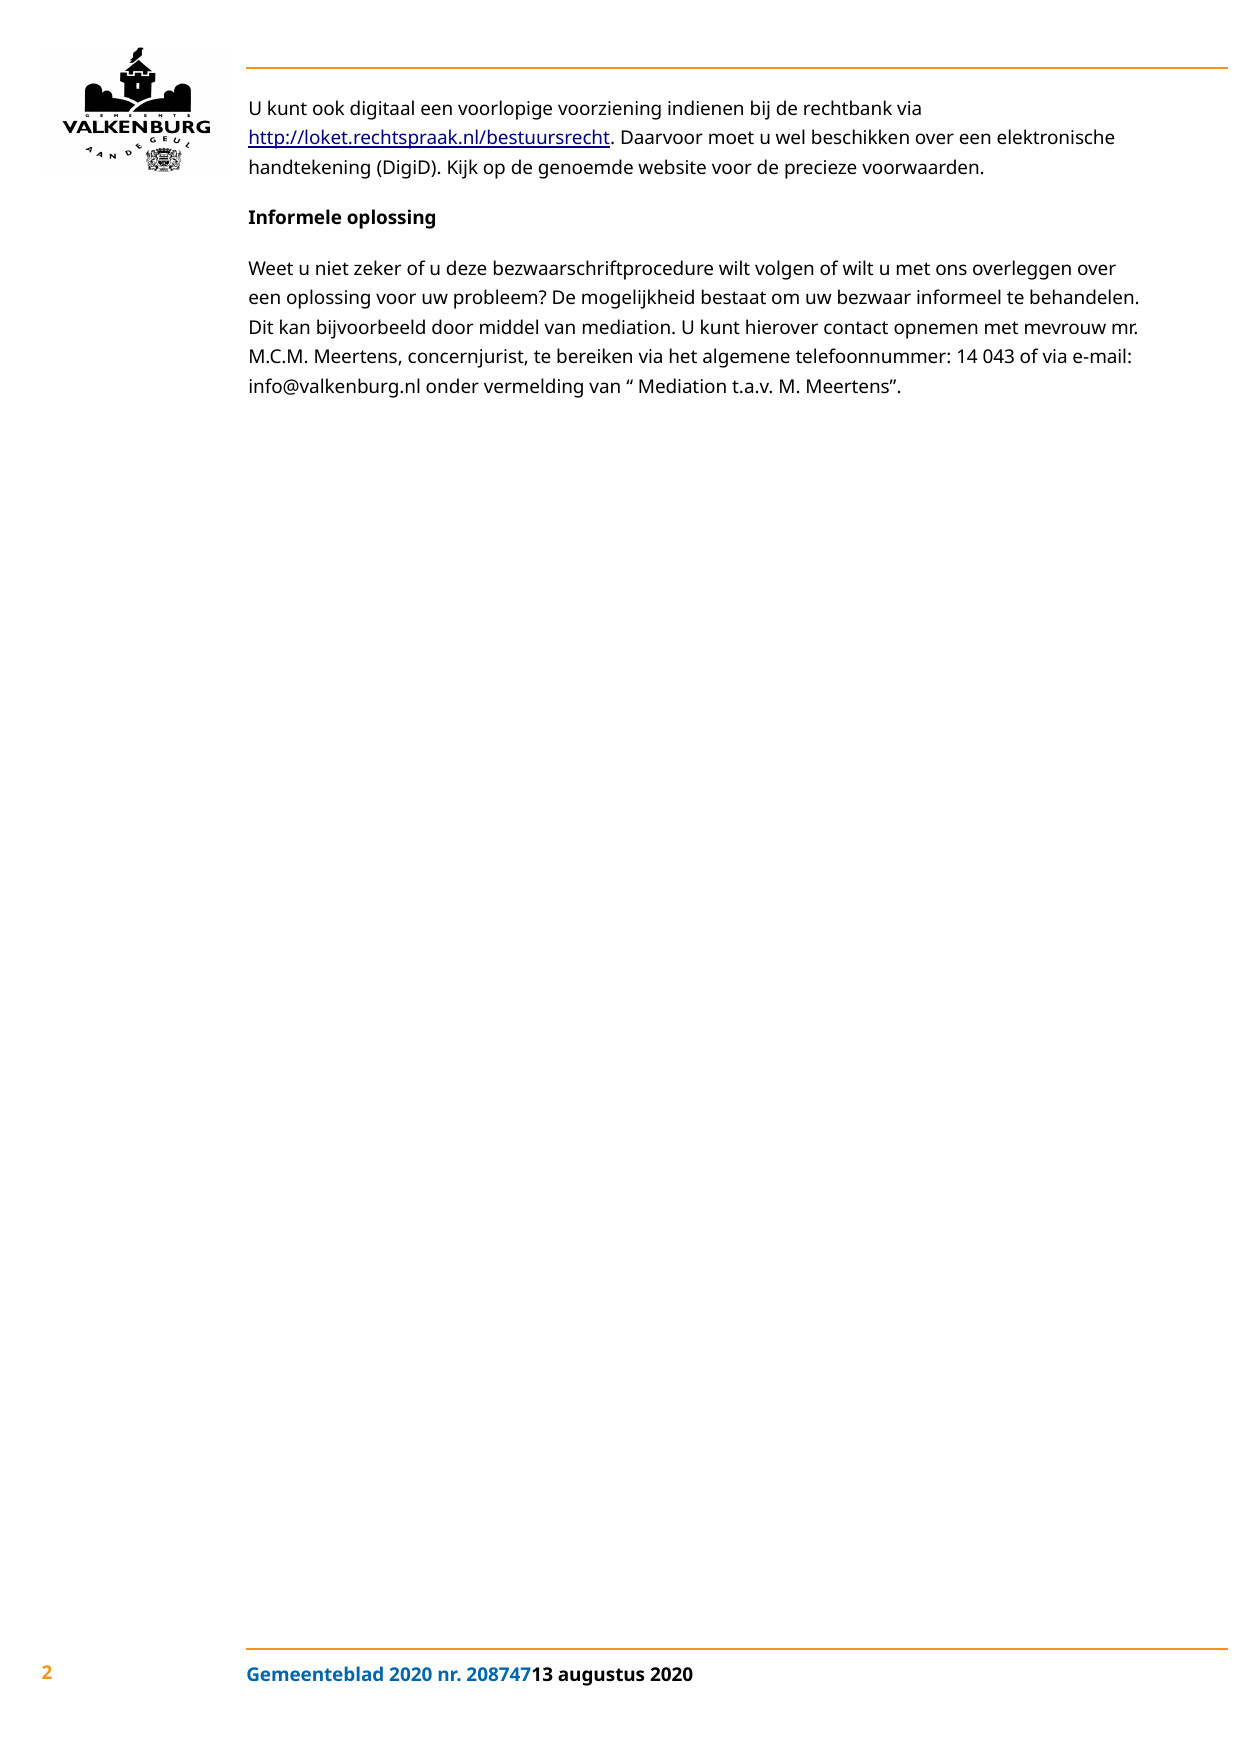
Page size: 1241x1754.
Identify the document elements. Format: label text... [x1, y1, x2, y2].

text Informele oplossing [248, 204, 1152, 230]
picture [41, 47, 231, 172]
text Weet u niet zeker of u deze bezwaarschriftprocedure wilt volgen of wilt u met ons overleggen over een oplossing voor uw probleem? De mogelijkheid bestaat om uw bezwaar informeel te behandelen. Dit kan bijvoorbeeld door middel van mediation. U kunt hierover contact opnemen met mevrouw mr. M.C.M. Meertens, concernjurist, te bereiken via het algemene telefoonnummer: 14 043 of via e-mail: info@valkenburg.nl onder vermelding van “ Mediation t.a.v. M. Meertens”. [248, 255, 1152, 399]
text U kunt ook digitaal een voorlopige voorziening indienen bij de rechtbank via http://loket.rechtspraak.nl/bestuursrecht. Daarvoor moet u wel beschikken over een elektronische handtekening (DigiD). Kijk op de genoemde website voor de precieze voorwaarden. [248, 95, 1152, 180]
